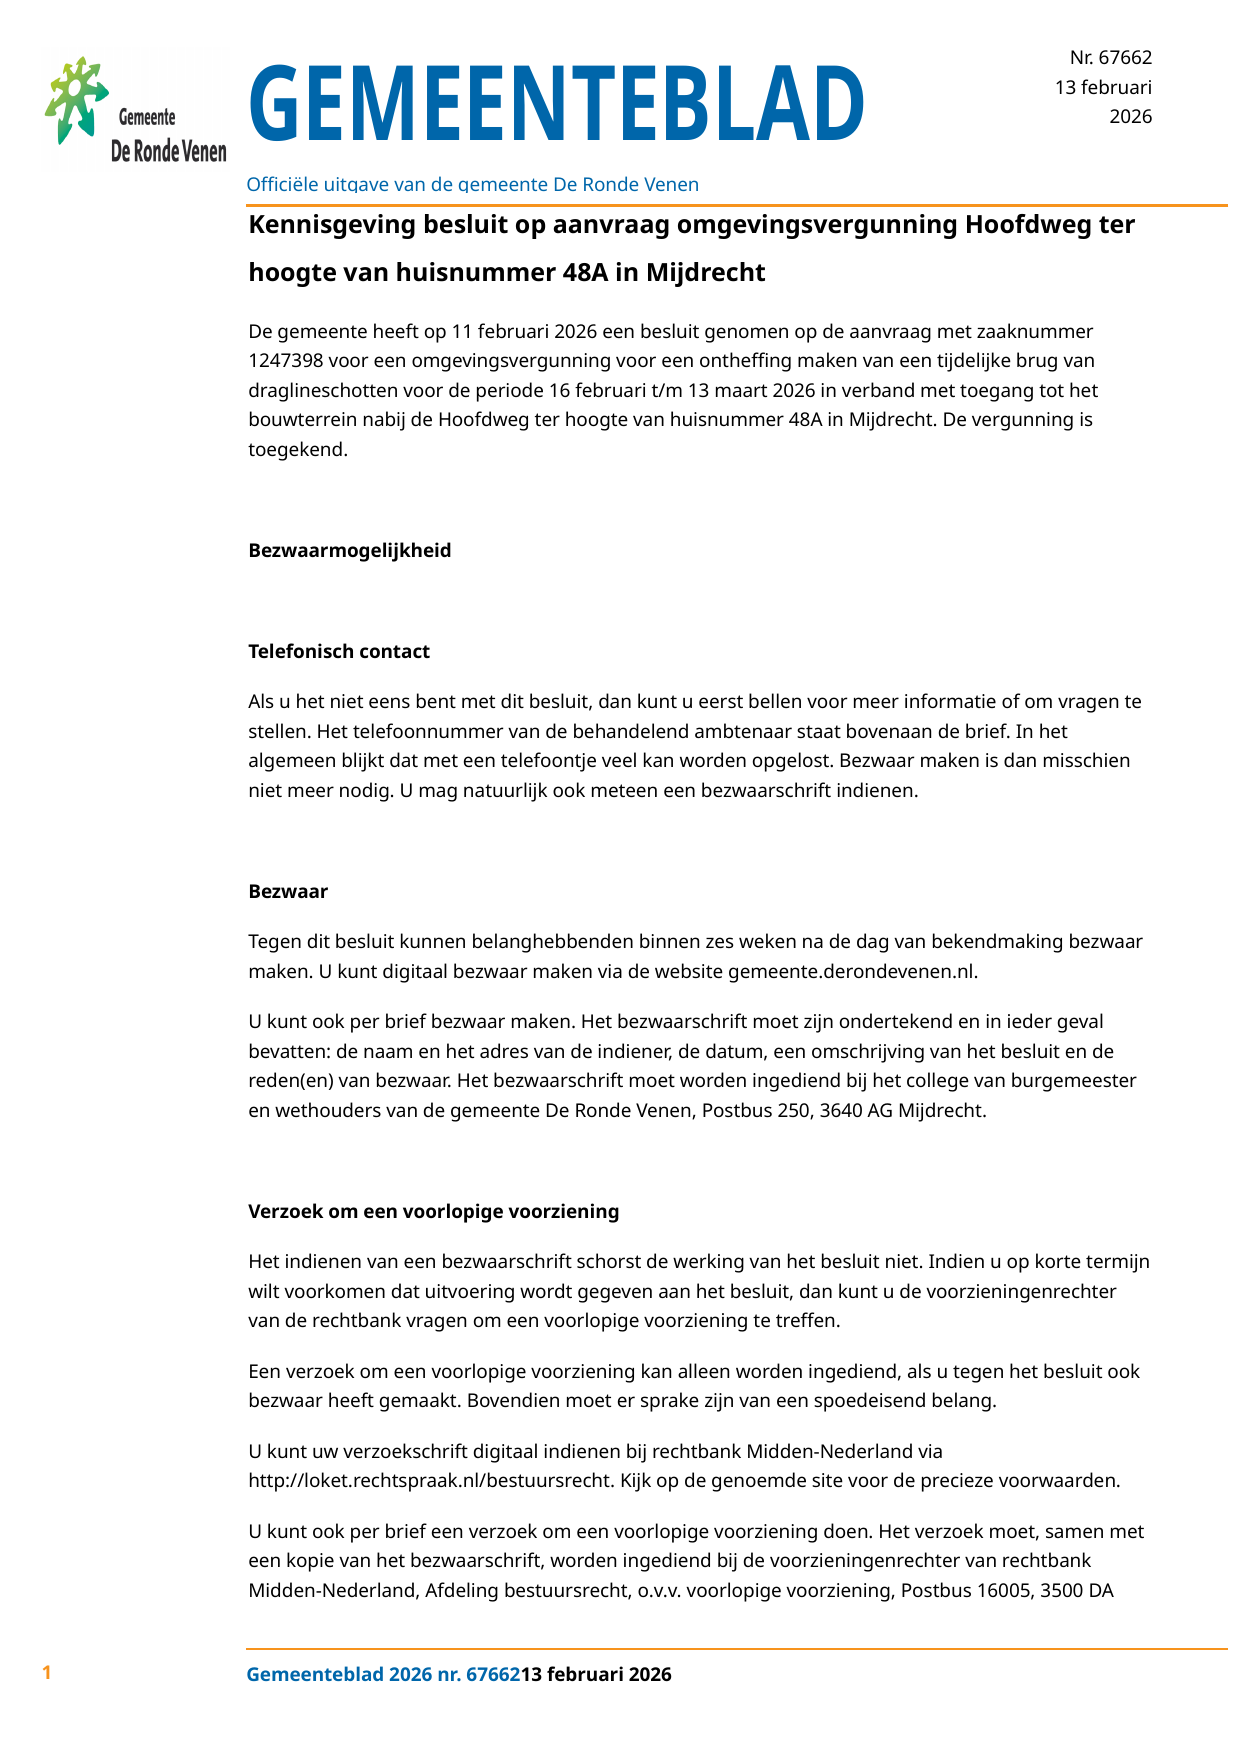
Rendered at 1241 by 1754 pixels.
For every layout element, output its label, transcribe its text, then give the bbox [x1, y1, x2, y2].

text U kunt ook per brief bezwaar maken. Het bezwaarschrift moet zijn ondertekend en in ieder geval bevatten: de naam en het adres van de indiener, de datum, een omschrijving van het besluit en de reden(en) van bezwaar. Het bezwaarschrift moet worden ingediend bij het college van burgemeester en wethouders van de gemeente De Ronde Venen, Postbus 250, 3640 AG Mijdrecht. [248, 1008, 1152, 1123]
text Bezwaarmogelijkheid [248, 537, 1152, 563]
text Als u het niet eens bent met dit besluit, dan kunt u eerst bellen voor meer informatie of om vragen te stellen. Het telefoonnummer van de behandelend ambtenaar staat bovenaan de brief. In het algemeen blijkt dat met een telefoontje veel kan worden opgelost. Bezwaar maken is dan misschien niet meer nodig. U mag natuurlijk ook meteen een bezwaarschrift indienen. [248, 688, 1152, 803]
text Een verzoek om een voorlopige voorziening kan alleen worden ingediend, als u tegen het besluit ook bezwaar heeft gemaakt. Bovendien moet er sprake zijn van een spoedeisend belang. [248, 1358, 1152, 1413]
text Verzoek om een voorlopige voorziening [248, 1198, 1152, 1224]
text Het indienen van een bezwaarschrift schorst de werking van het besluit niet. Indien u op korte termijn wilt voorkomen dat uitvoering wordt gegeven aan het besluit, dan kunt u de voorzieningenrechter van de rechtbank vragen om een voorlopige voorziening te treffen. [248, 1248, 1152, 1333]
text Kennisgeving besluit op aanvraag omgevingsvergunning Hoofdweg ter hoogte van huisnummer 48A in Mijdrecht [248, 207, 1152, 288]
picture [41, 47, 231, 172]
text Bezwaar [248, 878, 1152, 904]
text U kunt ook per brief een verzoek om een voorlopige voorziening doen. Het verzoek moet, samen met een kopie van het bezwaarschrift, worden ingediend bij de voorzieningenrechter van rechtbank Midden-Nederland, Afdeling bestuursrecht, o.v.v. voorlopige voorziening, Postbus 16005, 3500 DA [248, 1518, 1152, 1603]
text U kunt uw verzoekschrift digitaal indienen bij rechtbank Midden-Nederland via http://loket.rechtspraak.nl/bestuursrecht. Kijk op de genoemde site voor de precieze voorwaarden. [248, 1438, 1152, 1493]
text Telefonisch contact [248, 638, 1152, 664]
text De gemeente heeft op 11 februari 2026 een besluit genomen op de aanvraag met zaaknummer 1247398 voor een omgevingsvergunning voor een ontheffing maken van een tijdelijke brug van draglineschotten voor de periode 16 februari t/m 13 maart 2026 in verband met toegang tot het bouwterrein nabij de Hoofdweg ter hoogte van huisnummer 48A in Mijdrecht. De vergunning is toegekend. [248, 318, 1152, 462]
text Tegen dit besluit kunnen belanghebbenden binnen zes weken na de dag van bekendmaking bezwaar maken. U kunt digitaal bezwaar maken via de website gemeente.derondevenen.nl. [248, 928, 1152, 984]
